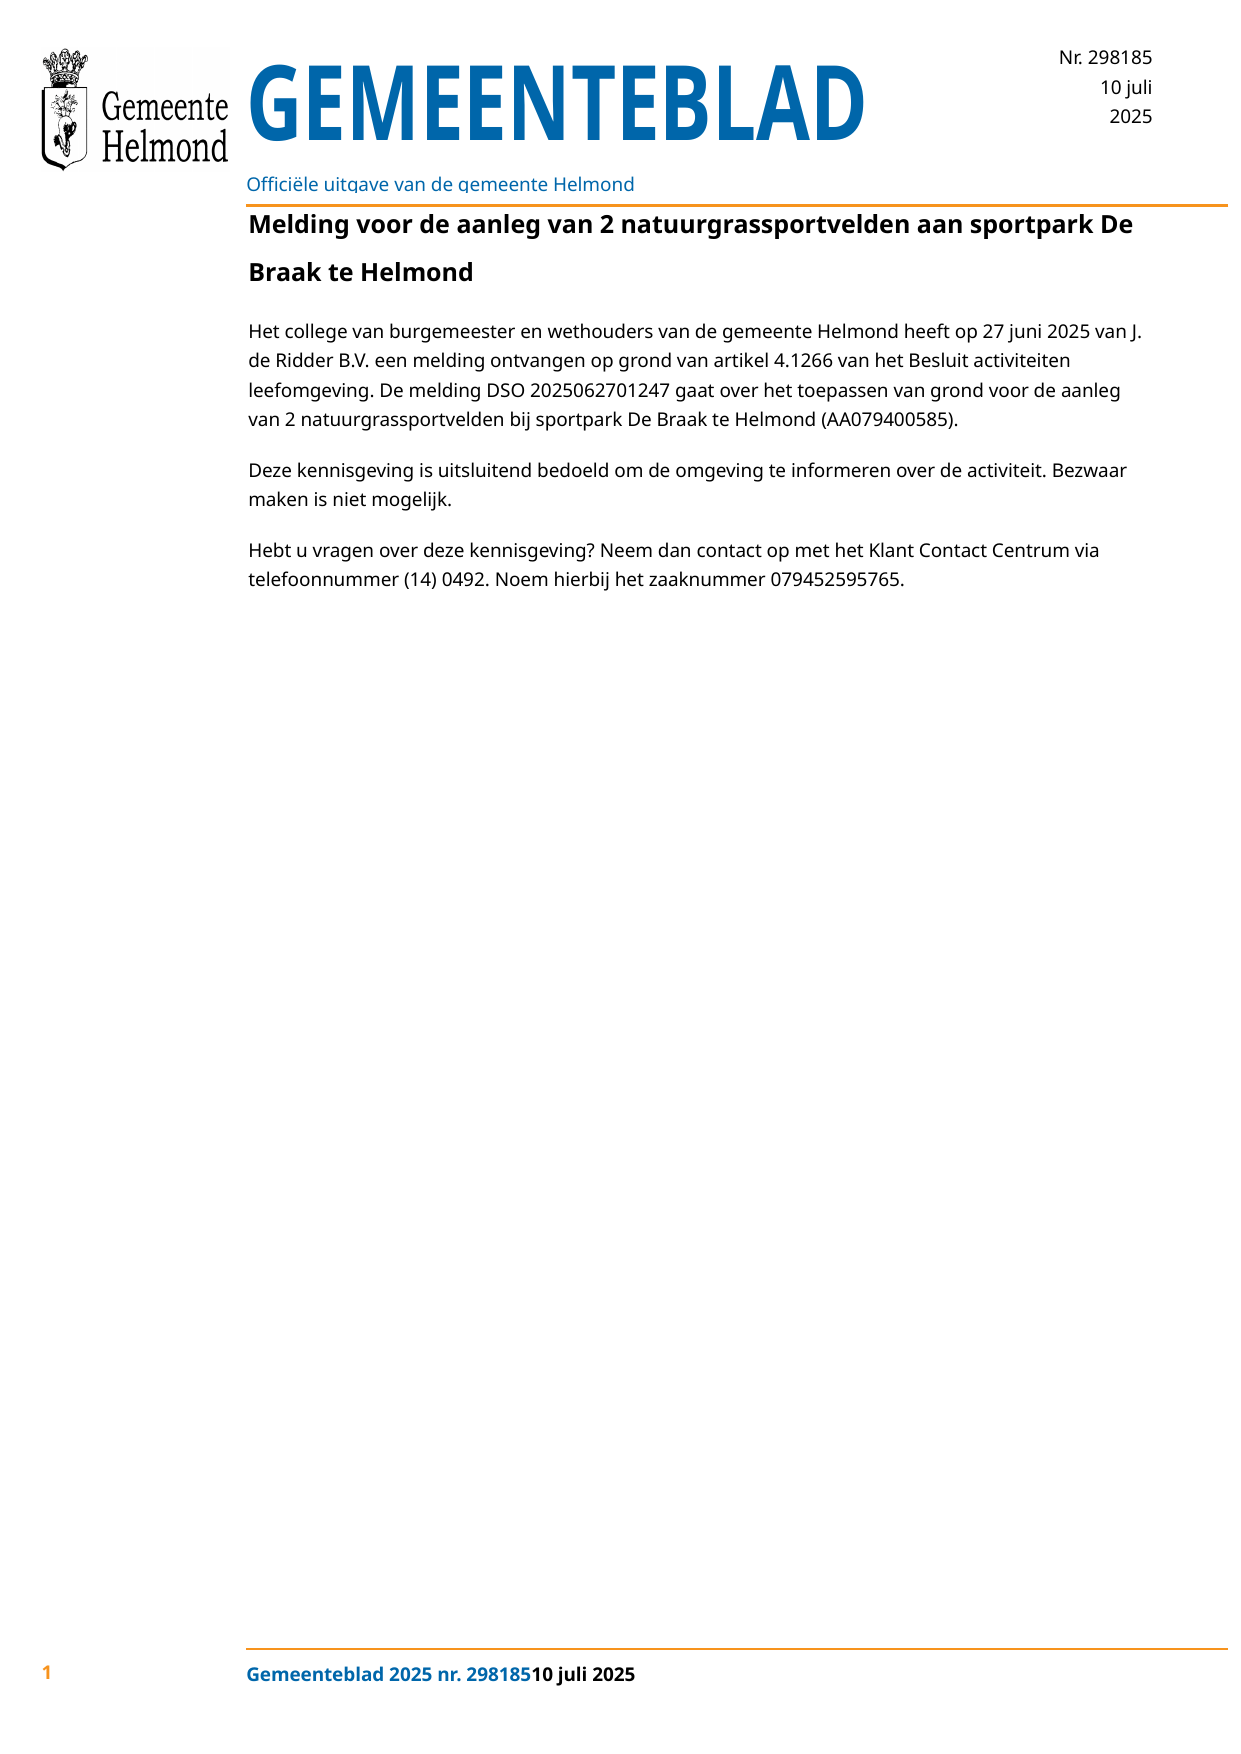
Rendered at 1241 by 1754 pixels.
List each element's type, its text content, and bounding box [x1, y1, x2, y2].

text Deze kennisgeving is uitsluitend bedoeld om de omgeving te informeren over de activiteit. Bezwaar maken is niet mogelijk. [248, 457, 1152, 512]
text Hebt u vragen over deze kennisgeving? Neem dan contact op met het Klant Contact Centrum via telefoonnummer (14) 0492. Noem hierbij het zaaknummer 079452595765. [248, 537, 1152, 592]
picture [41, 47, 231, 172]
text Melding voor de aanleg van 2 natuurgrassportvelden aan sportpark De Braak te Helmond [248, 207, 1152, 288]
text Het college van burgemeester en wethouders van de gemeente Helmond heeft op 27 juni 2025 van J. de Ridder B.V. een melding ontvangen op grond van artikel 4.1266 van het Besluit activiteiten leefomgeving. De melding DSO 2025062701247 gaat over het toepassen van grond voor de aanleg van 2 natuurgrassportvelden bij sportpark De Braak te Helmond (AA079400585). [248, 318, 1152, 432]
